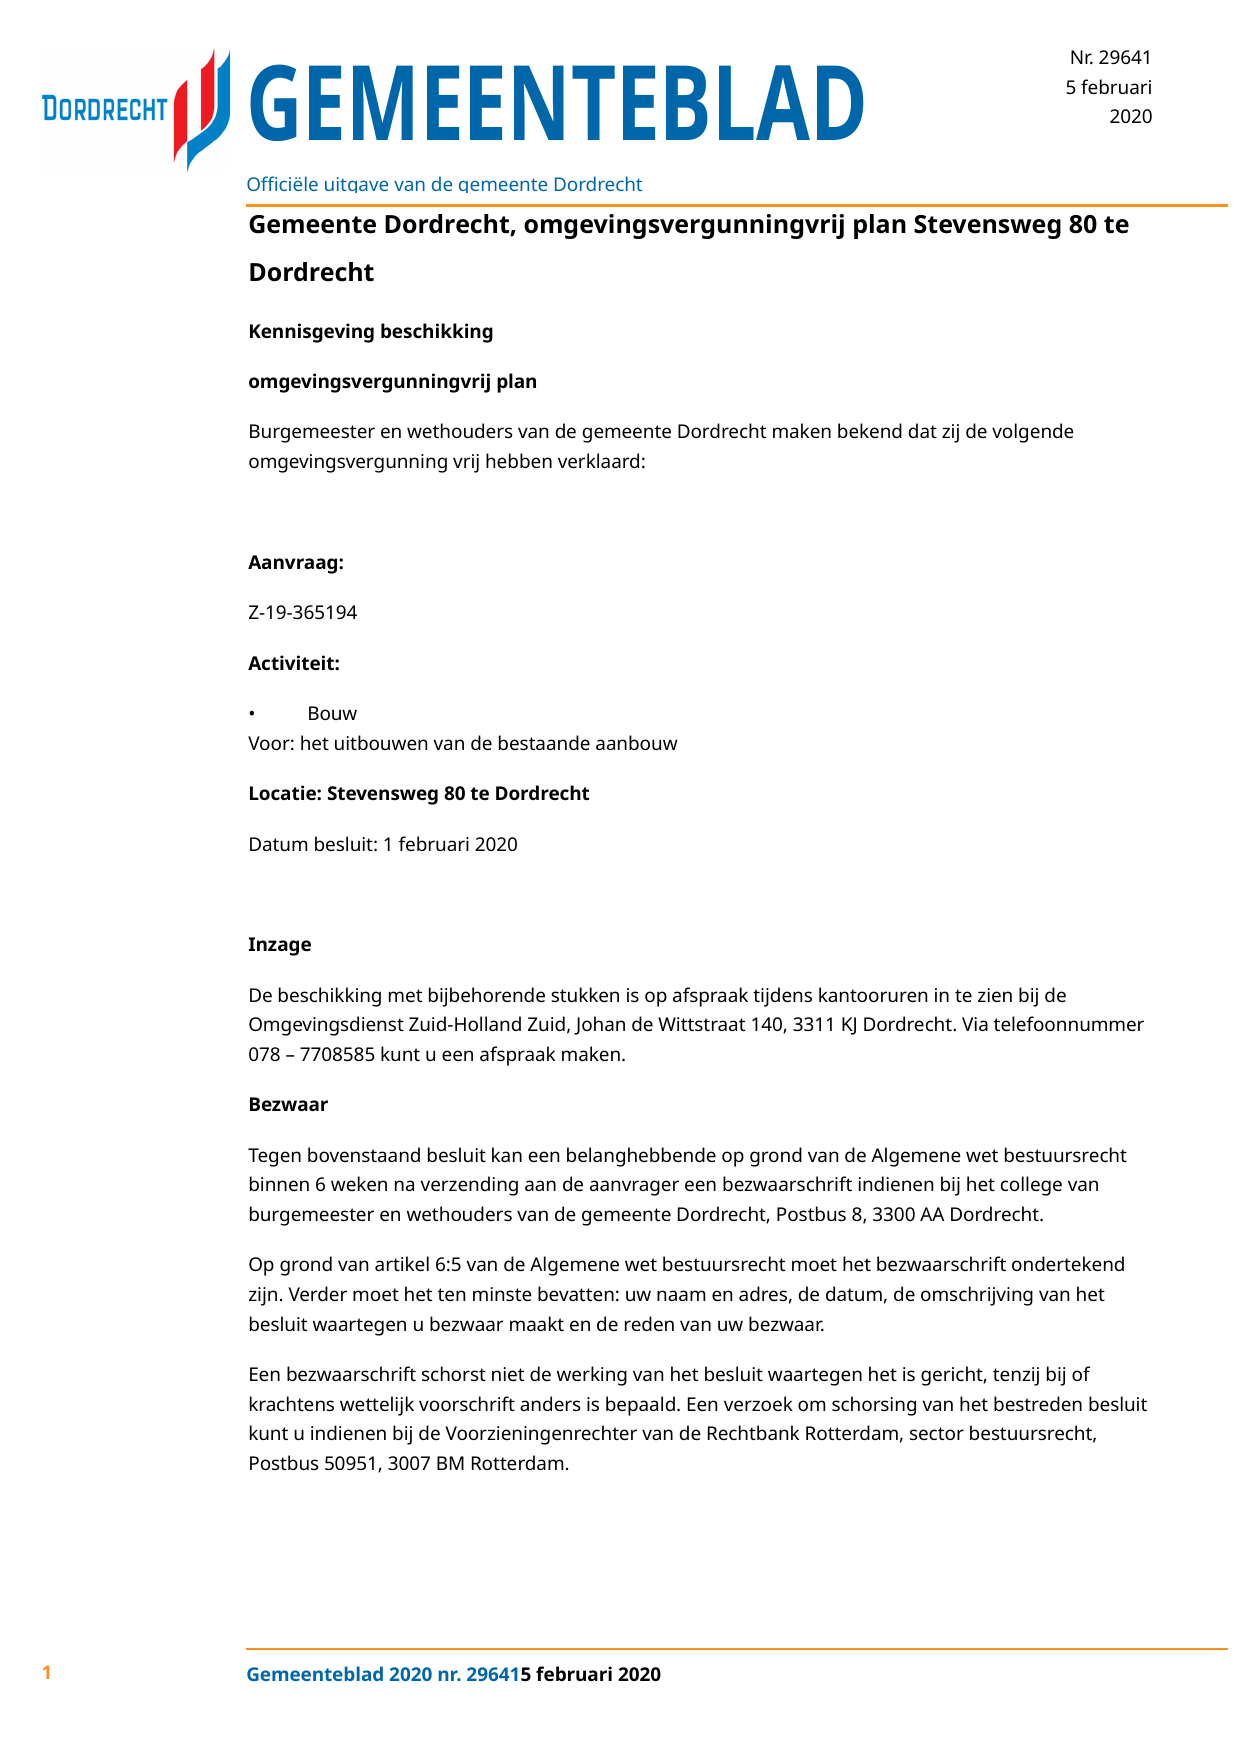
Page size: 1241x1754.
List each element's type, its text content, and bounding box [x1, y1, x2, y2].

text Voor: het uitbouwen van de bestaande aanbouw [248, 730, 1152, 756]
text Burgemeester en wethouders van de gemeente Dordrecht maken bekend dat zij de volgende omgevingsvergunning vrij hebben verklaard: [248, 419, 1152, 474]
picture [41, 47, 231, 172]
text Bezwaar [248, 1092, 1152, 1117]
text Gemeente Dordrecht, omgevingsvergunningvrij plan Stevensweg 80 te Dordrecht [248, 207, 1152, 288]
text De beschikking met bijbehorende stukken is op afspraak tijdens kantooruren in te zien bij de Omgevingsdienst Zuid-Holland Zuid, Johan de Wittstraat 140, 3311 KJ Dordrecht. Via telefoonnummer 078 – 7708585 kunt u een afspraak maken. [248, 982, 1152, 1067]
text Locatie: Stevensweg 80 te Dordrecht [248, 780, 1152, 806]
text Inzage [248, 932, 1152, 957]
text Aanvraag: [248, 549, 1152, 575]
text Datum besluit: 1 februari 2020 [248, 831, 1152, 857]
text Z-19-365194 [248, 599, 1152, 625]
text Tegen bovenstaand besluit kan een belanghebbende op grond van de Algemene wet bestuursrecht binnen 6 weken na verzending aan de aanvrager een bezwaarschrift indienen bij het college van burgemeester en wethouders van de gemeente Dordrecht, Postbus 8, 3300 AA Dordrecht. [248, 1142, 1152, 1227]
text Een bezwaarschrift schorst niet de werking van het besluit waartegen het is gericht, tenzij bij of krachtens wettelijk voorschrift anders is bepaald. Een verzoek om schorsing van het bestreden besluit kunt u indienen bij de Voorzieningenrechter van de Rechtbank Rotterdam, sector bestuursrecht, Postbus 50951, 3007 BM Rotterdam. [248, 1361, 1152, 1476]
list Bouw [248, 700, 1152, 726]
text Kennisgeving beschikking [248, 318, 1152, 344]
text omgevingsvergunningvrij plan [248, 368, 1152, 394]
text Op grond van artikel 6:5 van de Algemene wet bestuursrecht moet het bezwaarschrift ondertekend zijn. Verder moet het ten minste bevatten: uw naam en adres, de datum, de omschrijving van het besluit waartegen u bezwaar maakt en de reden van uw bezwaar. [248, 1252, 1152, 1337]
text Activiteit: [248, 650, 1152, 676]
